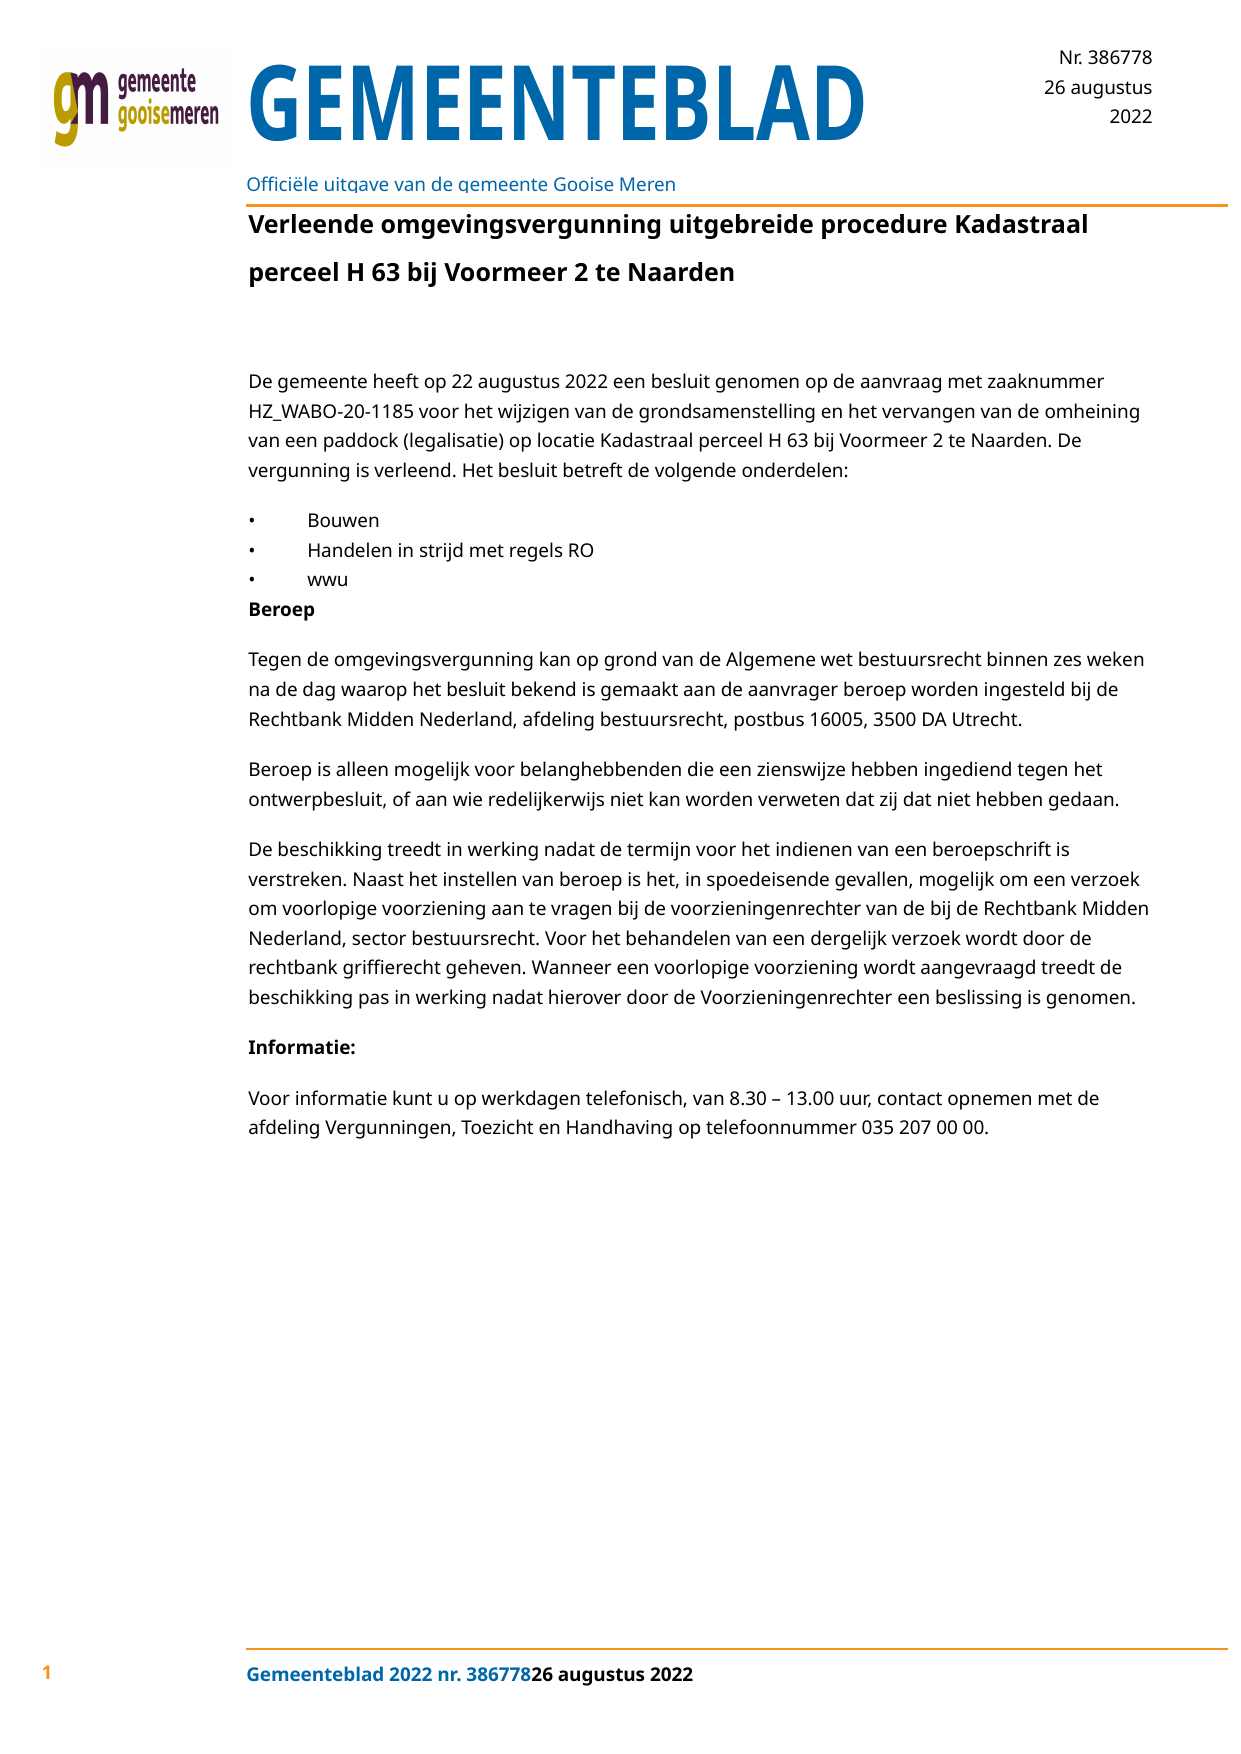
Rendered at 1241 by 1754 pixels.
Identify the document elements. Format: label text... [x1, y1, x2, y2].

list Bouwen [248, 507, 1152, 533]
list wwu [248, 567, 1152, 592]
text Informatie: [248, 1034, 1152, 1060]
text De beschikking treedt in werking nadat de termijn voor het indienen van een beroepschrift is verstreken. Naast het instellen van beroep is het, in spoedeisende gevallen, mogelijk om een verzoek om voorlopige voorziening aan te vragen bij de voorzieningenrechter van de bij de Rechtbank Midden Nederland, sector bestuursrecht. Voor het behandelen van een dergelijk verzoek wordt door de rechtbank griffierecht geheven. Wanneer een voorlopige voorziening wordt aangevraagd treedt de beschikking pas in werking nadat hierover door de Voorzieningenrechter een beslissing is genomen. [248, 836, 1152, 1010]
list Handelen in strijd met regels RO [248, 537, 1152, 563]
text Voor informatie kunt u op werkdagen telefonisch, van 8.30 – 13.00 uur, contact opnemen met de afdeling Vergunningen, Toezicht en Handhaving op telefoonnummer 035 207 00 00. [248, 1085, 1152, 1140]
text De gemeente heeft op 22 augustus 2022 een besluit genomen op de aanvraag met zaaknummer HZ_WABO-20-1185 voor het wijzigen van de grondsamenstelling en het vervangen van de omheining van een paddock (legalisatie) op locatie Kadastraal perceel H 63 bij Voormeer 2 te Naarden. De vergunning is verleend. Het besluit betreft de volgende onderdelen: [248, 368, 1152, 483]
picture [41, 47, 231, 172]
text Verleende omgevingsvergunning uitgebreide procedure Kadastraal perceel H 63 bij Voormeer 2 te Naarden [248, 207, 1152, 288]
text Beroep is alleen mogelijk voor belanghebbenden die een zienswijze hebben ingediend tegen het ontwerpbesluit, of aan wie redelijkerwijs niet kan worden verweten dat zij dat niet hebben gedaan. [248, 756, 1152, 812]
text Beroep [248, 596, 1152, 622]
text Tegen de omgevingsvergunning kan op grond van de Algemene wet bestuursrecht binnen zes weken na de dag waarop het besluit bekend is gemaakt aan de aanvrager beroep worden ingesteld bij de Rechtbank Midden Nederland, afdeling bestuursrecht, postbus 16005, 3500 DA Utrecht. [248, 647, 1152, 732]
